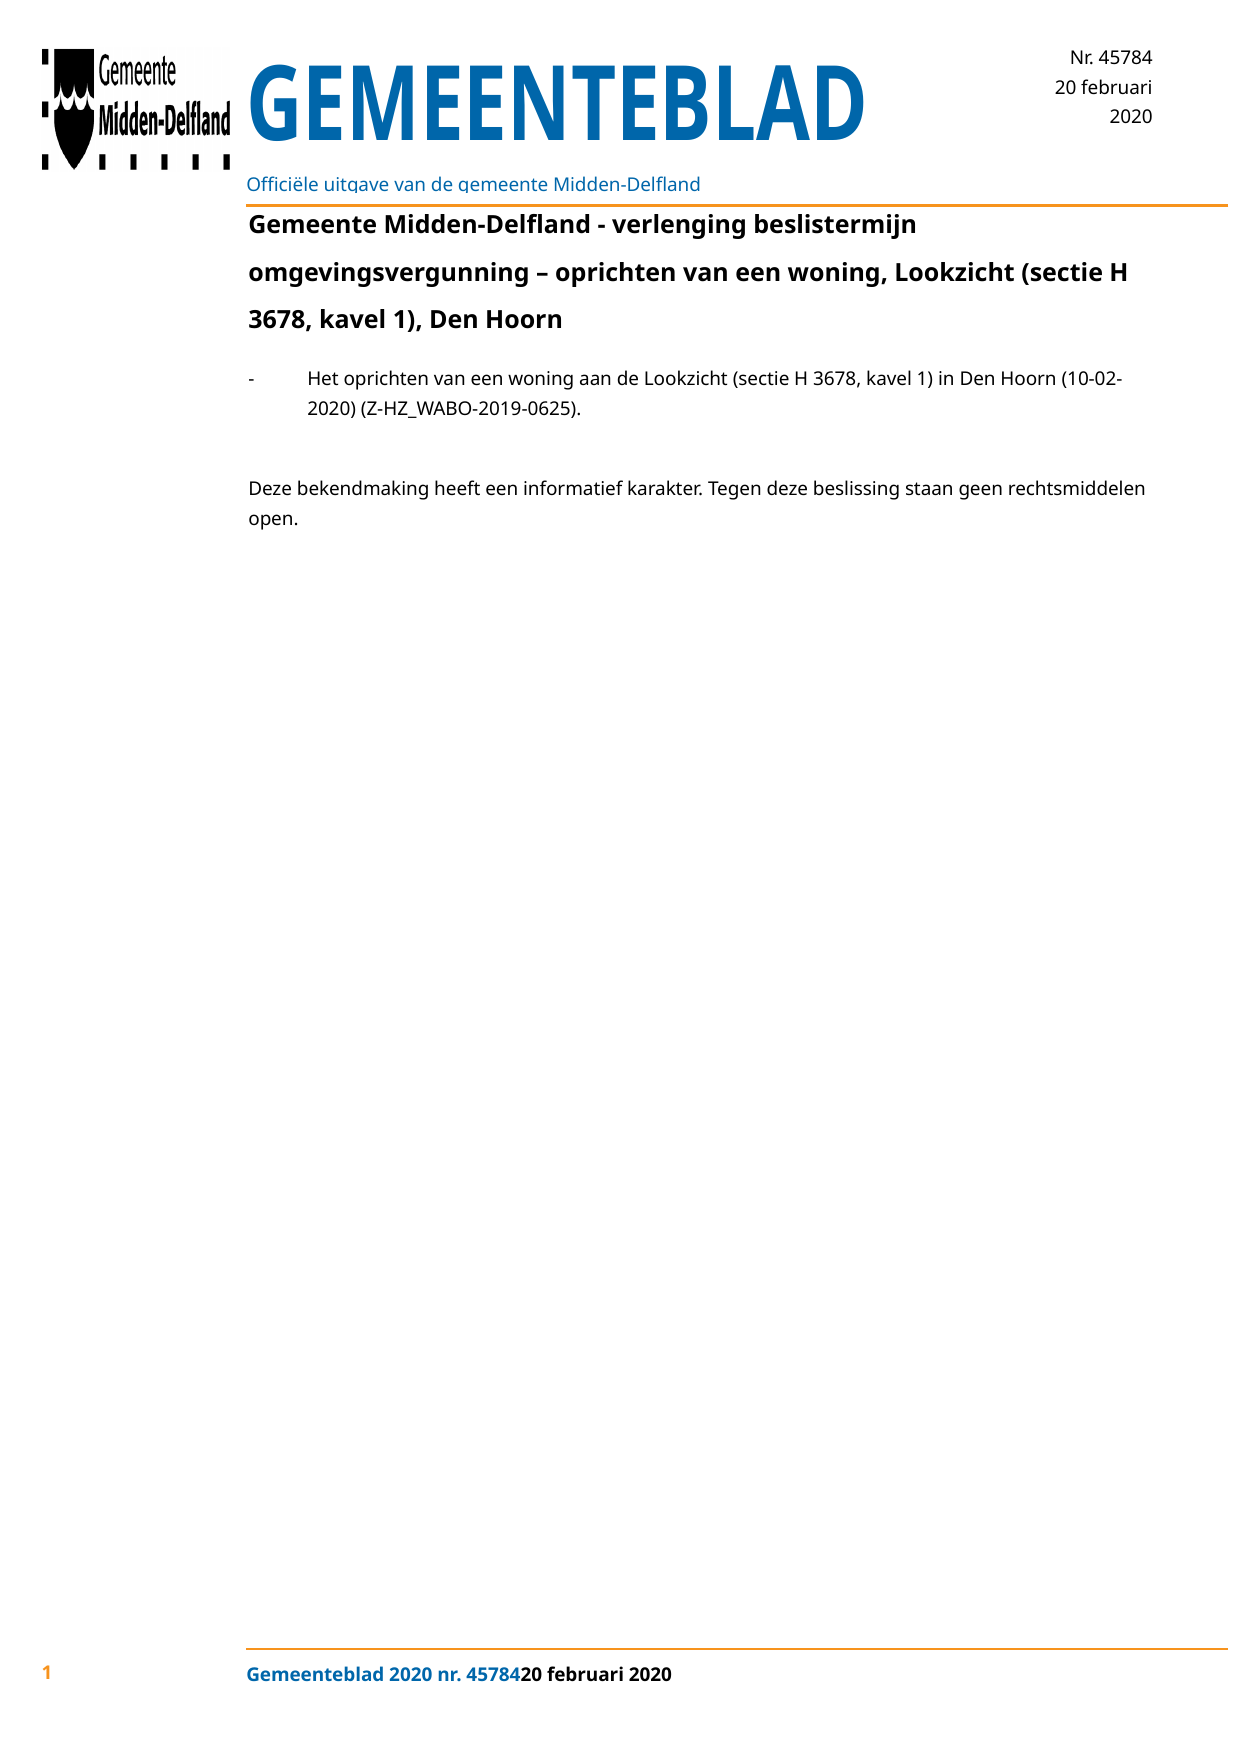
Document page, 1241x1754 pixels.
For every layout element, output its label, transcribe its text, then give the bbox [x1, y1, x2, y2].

list Het oprichten van een woning aan de Lookzicht (sectie H 3678, kavel 1) in Den Hoorn (10-02-2020) (Z-HZ_WABO-2019-0625). [248, 366, 1152, 421]
picture [41, 47, 231, 172]
text Gemeente Midden-Delfland - verlenging beslistermijn omgevingsvergunning – oprichten van een woning, Lookzicht (sectie H 3678, kavel 1), Den Hoorn [248, 207, 1152, 336]
text Deze bekendmaking heeft een informatief karakter. Tegen deze beslissing staan geen rechtsmiddelen open. [248, 475, 1152, 530]
